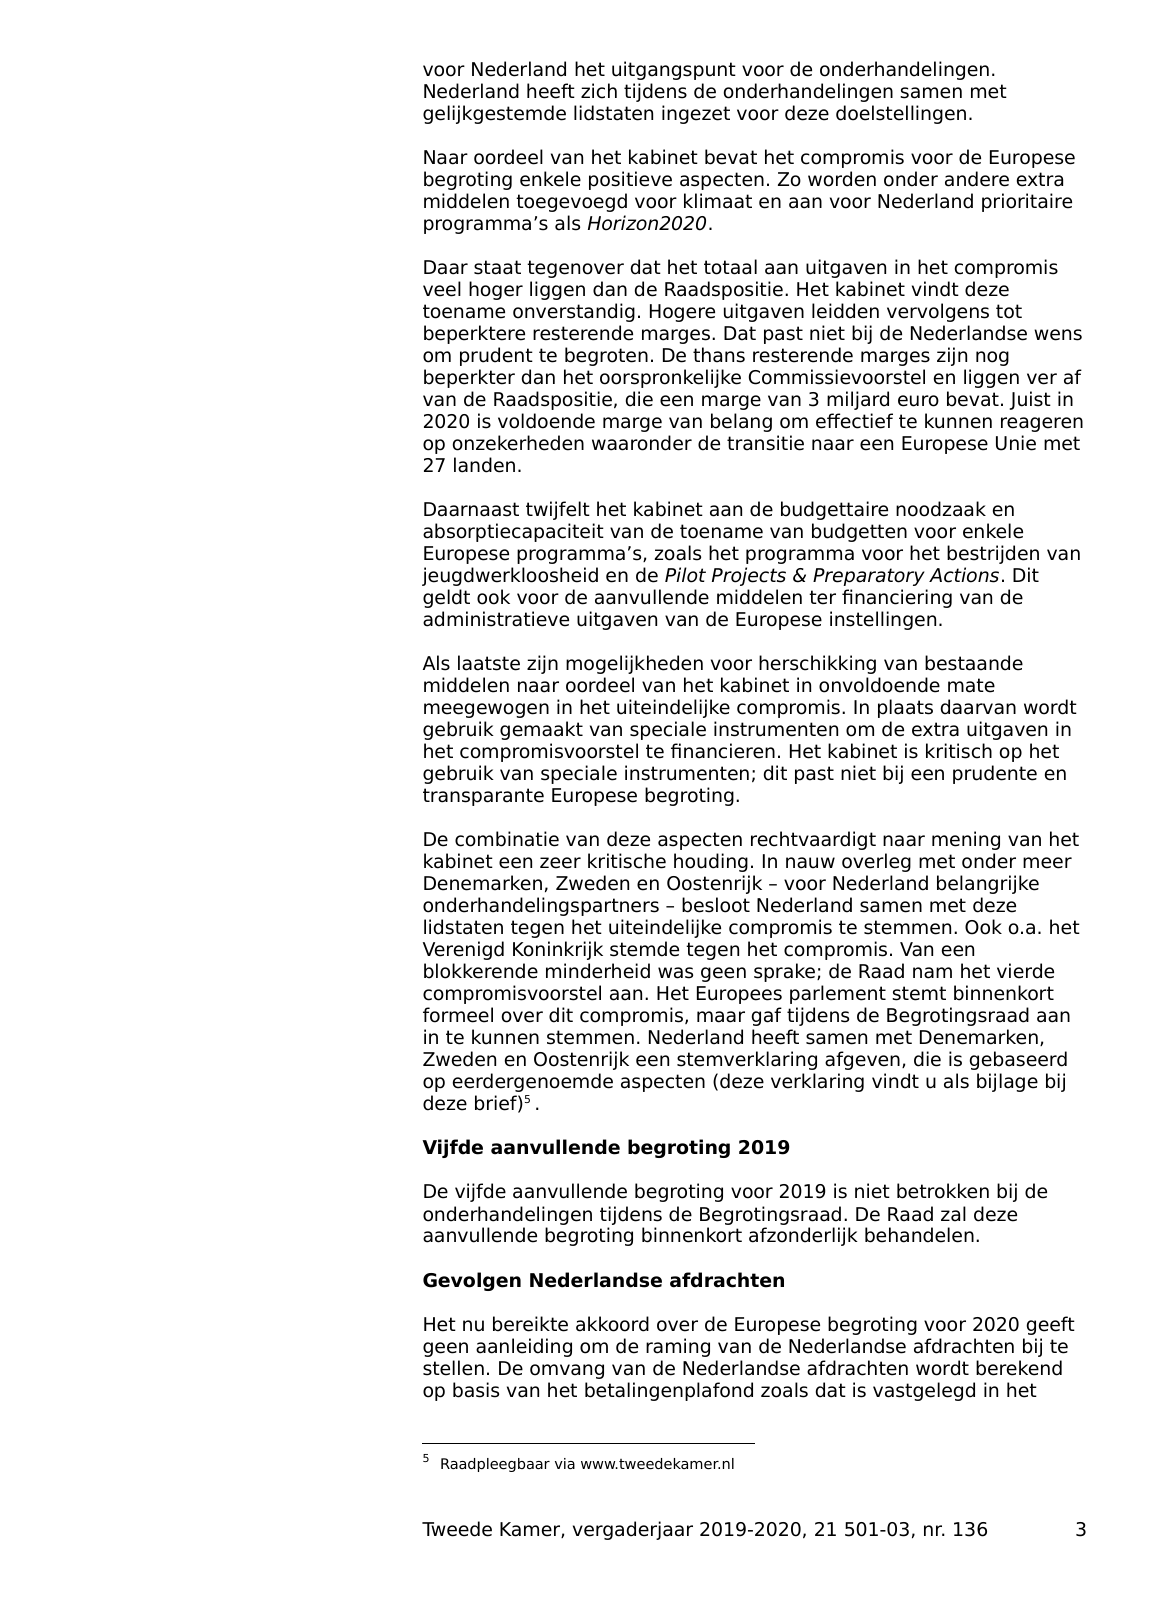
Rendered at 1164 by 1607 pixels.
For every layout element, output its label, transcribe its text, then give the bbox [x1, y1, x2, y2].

text Als laatste zijn mogelijkheden voor herschikking van bestaande middelen naar oordeel van het kabinet in onvoldoende mate meegewogen in het uiteindelijke compromis. In plaats daarvan wordt gebruik gemaakt van speciale instrumenten om de extra uitgaven in het compromisvoorstel te financieren. Het kabinet is kritisch op het gebruik van speciale instrumenten; dit past niet bij een prudente en transparante Europese begroting. [422, 653, 1087, 807]
text Daarnaast twijfelt het kabinet aan de budgettaire noodzaak en absorptiecapaciteit van de toename van budgetten voor enkele Europese programma’s, zoals het programma voor het bestrijden van jeugdwerkloosheid en de Pilot Projects & Preparatory Actions. Dit geldt ook voor de aanvullende middelen ter financiering van de administratieve uitgaven van de Europese instellingen. [422, 499, 1087, 631]
text Het nu bereikte akkoord over de Europese begroting voor 2020 geeft geen aanleiding om de raming van de Nederlandse afdrachten bij te stellen. De omvang van de Nederlandse afdrachten wordt berekend op basis van het betalingenplafond zoals dat is vastgelegd in het [422, 1314, 1087, 1402]
subtitle Gevolgen Nederlandse afdrachten [422, 1269, 1087, 1292]
text Raadpleegbaar via www.tweedekamer.nl [422, 1452, 1087, 1474]
text voor Nederland het uitgangspunt voor de onderhandelingen. Nederland heeft zich tijdens de onderhandelingen samen met gelijkgestemde lidstaten ingezet voor deze doelstellingen. [422, 59, 1087, 125]
text De combinatie van deze aspecten rechtvaardigt naar mening van het kabinet een zeer kritische houding. In nauw overleg met onder meer Denemarken, Zweden en Oostenrijk – voor Nederland belangrijke onderhandelingspartners – besloot Nederland samen met deze lidstaten tegen het uiteindelijke compromis te stemmen. Ook o.a. het Verenigd Koninkrijk stemde tegen het compromis. Van een blokkerende minderheid was geen sprake; de Raad nam het vierde compromisvoorstel aan. Het Europees parlement stemt binnenkort formeel over dit compromis, maar gaf tijdens de Begrotingsraad aan in te kunnen stemmen. Nederland heeft samen met Denemarken, Zweden en Oostenrijk een stemverklaring afgeven, die is gebaseerd op eerdergenoemde aspecten (deze verklaring vindt u als bijlage bij deze brief). [422, 829, 1087, 1115]
text De vijfde aanvullende begroting voor 2019 is niet betrokken bij de onderhandelingen tijdens de Begrotingsraad. De Raad zal deze aanvullende begroting binnenkort afzonderlijk behandelen. [422, 1181, 1087, 1247]
text Daar staat tegenover dat het totaal aan uitgaven in het compromis veel hoger liggen dan de Raadspositie. Het kabinet vindt deze toename onverstandig. Hogere uitgaven leidden vervolgens tot beperktere resterende marges. Dat past niet bij de Nederlandse wens om prudent te begroten. De thans resterende marges zijn nog beperkter dan het oorspronkelijke Commissievoorstel en liggen ver af van de Raadspositie, die een marge van 3 miljard euro bevat. Juist in 2020 is voldoende marge van belang om effectief te kunnen reageren op onzekerheden waaronder de transitie naar een Europese Unie met 27 landen. [422, 257, 1087, 477]
text Naar oordeel van het kabinet bevat het compromis voor de Europese begroting enkele positieve aspecten. Zo worden onder andere extra middelen toegevoegd voor klimaat en aan voor Nederland prioritaire programma’s als Horizon2020. [422, 147, 1087, 235]
subtitle Vijfde aanvullende begroting 2019 [422, 1137, 1087, 1159]
